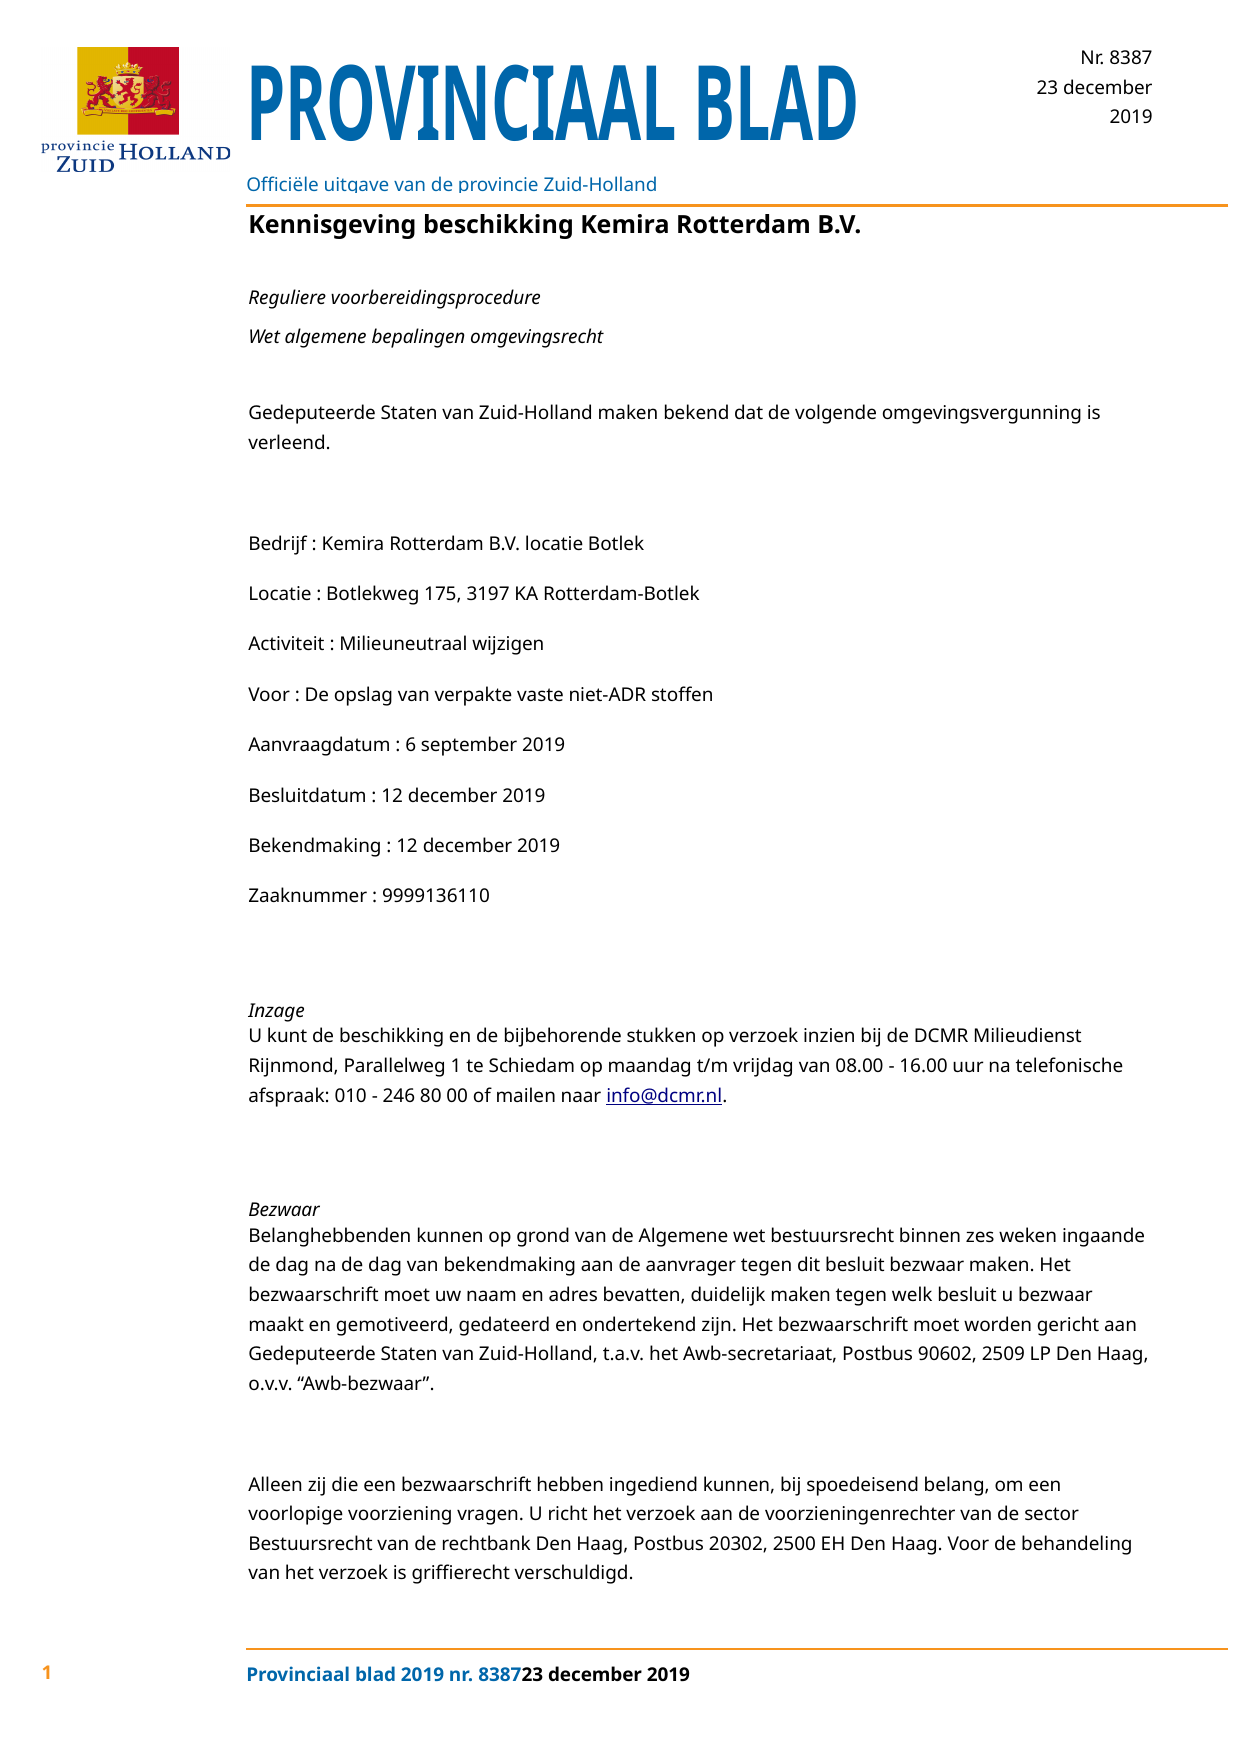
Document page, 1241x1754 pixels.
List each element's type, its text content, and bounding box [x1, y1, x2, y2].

text Voor : De opslag van verpakte vaste niet-ADR stoffen [248, 681, 1152, 707]
text Activiteit : Milieuneutraal wijzigen [248, 631, 1152, 656]
text Bekendmaking : 12 december 2019 [248, 832, 1152, 858]
text Kennisgeving beschikking Kemira Rotterdam B.V. [248, 207, 1152, 241]
text Alleen zij die een bezwaarschrift hebben ingediend kunnen, bij spoedeisend belang, om een voorlopige voorziening vragen. U richt het verzoek aan de voorzieningenrechter van de sector Bestuursrecht van de rechtbank Den Haag, Postbus 20302, 2500 EH Den Haag. Voor de behandeling van het verzoek is griffierecht verschuldigd. [248, 1471, 1152, 1585]
text Zaaknummer : 9999136110 [248, 883, 1152, 908]
text Belanghebbenden kunnen op grond van de Algemene wet bestuursrecht binnen zes weken ingaande de dag na de dag van bekendmaking aan de aanvrager tegen dit besluit bezwaar maken. Het bezwaarschrift moet uw naam en adres bevatten, duidelijk maken tegen welk besluit u bezwaar maakt en gemotiveerd, gedateerd en ondertekend zijn. Het bezwaarschrift moet worden gericht aan Gedeputeerde Staten van Zuid-Holland, t.a.v. het Awb-secretariaat, Postbus 90602, 2509 LP Den Haag, o.v.v. “Awb-bezwaar”. [248, 1222, 1152, 1396]
picture [41, 47, 231, 172]
text Gedeputeerde Staten van Zuid-Holland maken bekend dat de volgende omgevingsvergunning is verleend. [248, 399, 1152, 454]
text U kunt de beschikking en de bijbehorende stukken op verzoek inzien bij de DCMR Milieudienst Rijnmond, Parallelweg 1 te Schiedam op maandag t/m vrijdag van 08.00 - 16.00 uur na telefonische afspraak: 010 - 246 80 00 of mailen naar info@dcmr.nl. [248, 1023, 1152, 1108]
text Aanvraagdatum : 6 september 2019 [248, 731, 1152, 757]
text Besluitdatum : 12 december 2019 [248, 782, 1152, 807]
text Wet algemene bepalingen omgevingsrecht [248, 323, 1152, 349]
text Reguliere voorbereidingsprocedure [248, 284, 1152, 309]
text Bedrijf : Kemira Rotterdam B.V. locatie Botlek [248, 530, 1152, 555]
text Bezwaar [248, 1196, 1152, 1222]
text Locatie : Botlekweg 175, 3197 KA Rotterdam-Botlek [248, 580, 1152, 606]
text Inzage [248, 997, 1152, 1023]
